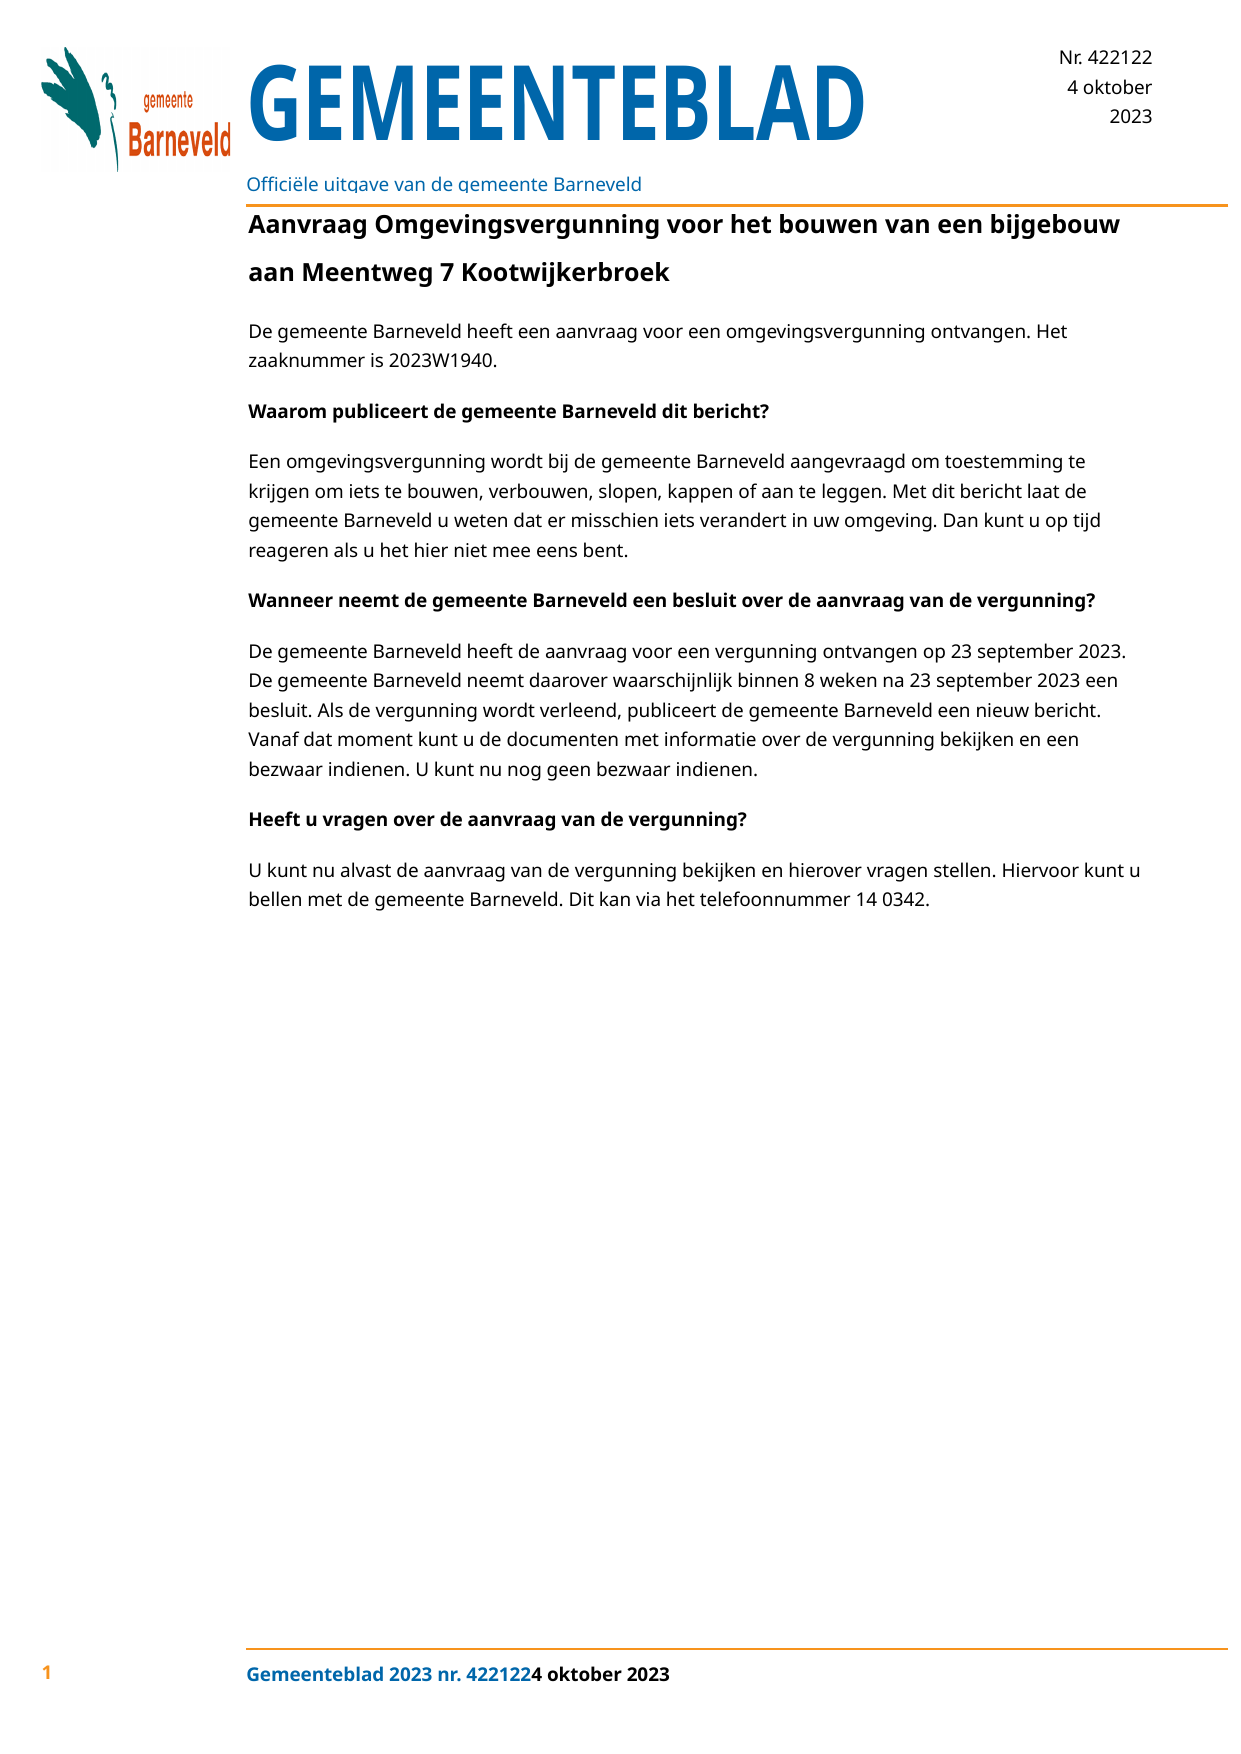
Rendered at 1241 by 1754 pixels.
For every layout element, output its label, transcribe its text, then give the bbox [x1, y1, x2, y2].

picture [41, 47, 231, 172]
text Waarom publiceert de gemeente Barneveld dit bericht? [248, 398, 1152, 424]
text U kunt nu alvast de aanvraag van de vergunning bekijken en hierover vragen stellen. Hiervoor kunt u bellen met de gemeente Barneveld. Dit kan via het telefoonnummer 14 0342. [248, 857, 1152, 912]
text Wanneer neemt de gemeente Barneveld een besluit over de aanvraag van de vergunning? [248, 587, 1152, 613]
text Heeft u vragen over de aanvraag van de vergunning? [248, 807, 1152, 832]
text Een omgevingsvergunning wordt bij de gemeente Barneveld aangevraagd om toestemming te krijgen om iets te bouwen, verbouwen, slopen, kappen of aan te leggen. Met dit bericht laat de gemeente Barneveld u weten dat er misschien iets verandert in uw omgeving. Dan kunt u op tijd reageren als u het hier niet mee eens bent. [248, 448, 1152, 563]
text Aanvraag Omgevingsvergunning voor het bouwen van een bijgebouw aan Meentweg 7 Kootwijkerbroek [248, 207, 1152, 288]
text De gemeente Barneveld heeft de aanvraag voor een vergunning ontvangen op 23 september 2023. De gemeente Barneveld neemt daarover waarschijnlijk binnen 8 weken na 23 september 2023 een besluit. Als de vergunning wordt verleend, publiceert de gemeente Barneveld een nieuw bericht. Vanaf dat moment kunt u de documenten met informatie over de vergunning bekijken en een bezwaar indienen. U kunt nu nog geen bezwaar indienen. [248, 638, 1152, 782]
text De gemeente Barneveld heeft een aanvraag voor een omgevingsvergunning ontvangen. Het zaaknummer is 2023W1940. [248, 318, 1152, 373]
